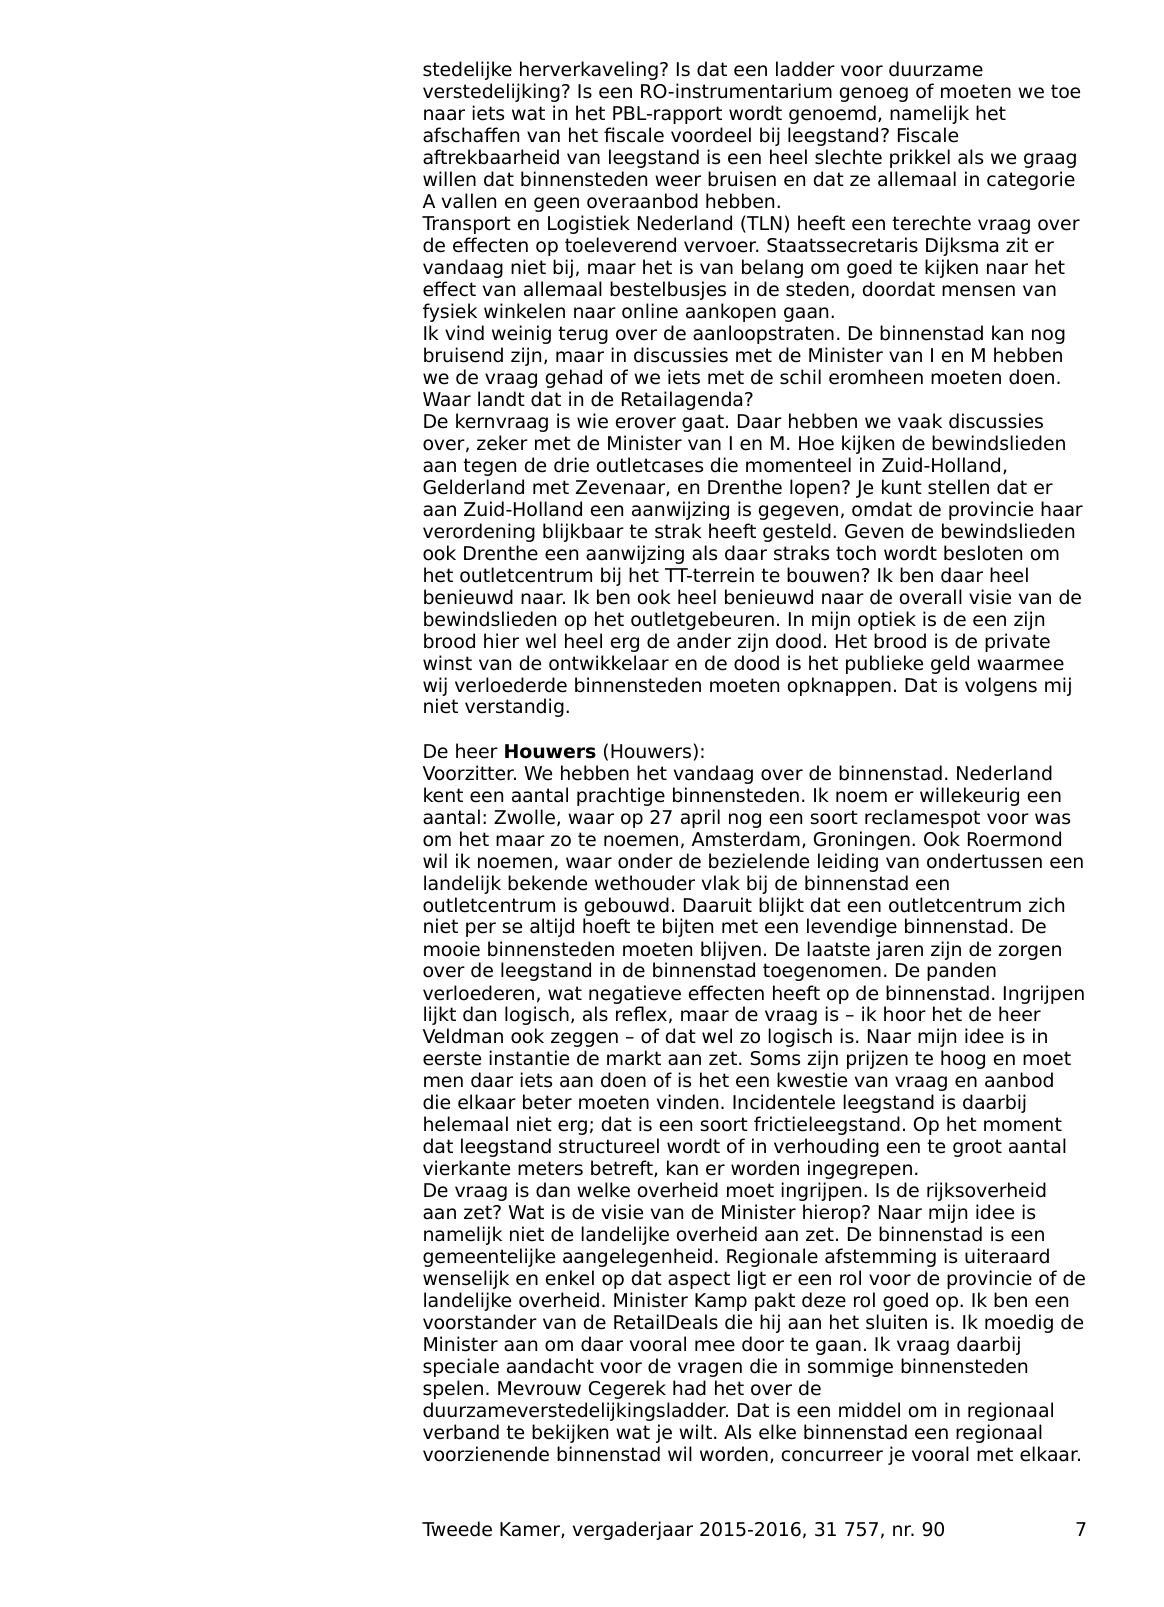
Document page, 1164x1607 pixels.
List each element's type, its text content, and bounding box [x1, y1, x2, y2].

text Ik vind weinig terug over de aanloopstraten. De binnenstad kan nog bruisend zijn, maar in discussies met de Minister van I en M hebben we de vraag gehad of we iets met de schil eromheen moeten doen. Waar landt dat in de Retailagenda? [422, 323, 1087, 411]
text Transport en Logistiek Nederland (TLN) heeft een terechte vraag over de effecten op toeleverend vervoer. Staatssecretaris Dijksma zit er vandaag niet bij, maar het is van belang om goed te kijken naar het effect van allemaal bestelbusjes in de steden, doordat mensen van fysiek winkelen naar online aankopen gaan. [422, 213, 1087, 323]
text De kernvraag is wie erover gaat. Daar hebben we vaak discussies over, zeker met de Minister van I en M. Hoe kijken de bewindslieden aan tegen de drie outletcases die momenteel in Zuid-Holland, Gelderland met Zevenaar, en Drenthe lopen? Je kunt stellen dat er aan Zuid-Holland een aanwijzing is gegeven, omdat de provincie haar verordening blijkbaar te strak heeft gesteld. Geven de bewindslieden ook Drenthe een aanwijzing als daar straks toch wordt besloten om het outletcentrum bij het TT-terrein te bouwen? Ik ben daar heel benieuwd naar. Ik ben ook heel benieuwd naar de overall visie van de bewindslieden op het outletgebeuren. In mijn optiek is de een zijn brood hier wel heel erg de ander zijn dood. Het brood is de private winst van de ontwikkelaar en de dood is het publieke geld waarmee wij verloederde binnensteden moeten opknappen. Dat is volgens mij niet verstandig. [422, 411, 1087, 718]
text stedelijke herverkaveling? Is dat een ladder voor duurzame verstedelijking? Is een RO-instrumentarium genoeg of moeten we toe naar iets wat in het PBL-rapport wordt genoemd, namelijk het afschaffen van het fiscale voordeel bij leegstand? Fiscale aftrekbaarheid van leegstand is een heel slechte prikkel als we graag willen dat binnensteden weer bruisen en dat ze allemaal in categorie A vallen en geen overaanbod hebben. [422, 59, 1087, 213]
text Voorzitter. We hebben het vandaag over de binnenstad. Nederland kent een aantal prachtige binnensteden. Ik noem er willekeurig een aantal: Zwolle, waar op 27 april nog een soort reclamespot voor was om het maar zo te noemen, Amsterdam, Groningen. Ook Roermond wil ik noemen, waar onder de bezielende leiding van ondertussen een landelijk bekende wethouder vlak bij de binnenstad een outletcentrum is gebouwd. Daaruit blijkt dat een outletcentrum zich niet per se altijd hoeft te bijten met een levendige binnenstad. De mooie binnensteden moeten blijven. De laatste jaren zijn de zorgen over de leegstand in de binnenstad toegenomen. De panden verloederen, wat negatieve effecten heeft op de binnenstad. Ingrijpen lijkt dan logisch, als reflex, maar de vraag is – ik hoor het de heer Veldman ook zeggen – of dat wel zo logisch is. Naar mijn idee is in eerste instantie de markt aan zet. Soms zijn prijzen te hoog en moet men daar iets aan doen of is het een kwestie van vraag en aanbod die elkaar beter moeten vinden. Incidentele leegstand is daarbij helemaal niet erg; dat is een soort frictieleegstand. Op het moment dat leegstand structureel wordt of in verhouding een te groot aantal vierkante meters betreft, kan er worden ingegrepen. [422, 763, 1087, 1180]
text De heer Houwers (Houwers): [422, 741, 1087, 763]
text De vraag is dan welke overheid moet ingrijpen. Is de rijksoverheid aan zet? Wat is de visie van de Minister hierop? Naar mijn idee is namelijk niet de landelijke overheid aan zet. De binnenstad is een gemeentelijke aangelegenheid. Regionale afstemming is uiteraard wenselijk en enkel op dat aspect ligt er een rol voor de provincie of de landelijke overheid. Minister Kamp pakt deze rol goed op. Ik ben een voorstander van de RetailDeals die hij aan het sluiten is. Ik moedig de Minister aan om daar vooral mee door te gaan. Ik vraag daarbij speciale aandacht voor de vragen die in sommige binnensteden spelen. Mevrouw Cegerek had het over de duurzameverstedelijkingsladder. Dat is een middel om in regionaal verband te bekijken wat je wilt. Als elke binnenstad een regionaal voorzienende binnenstad wil worden, concurreer je vooral met elkaar. [422, 1180, 1087, 1466]
